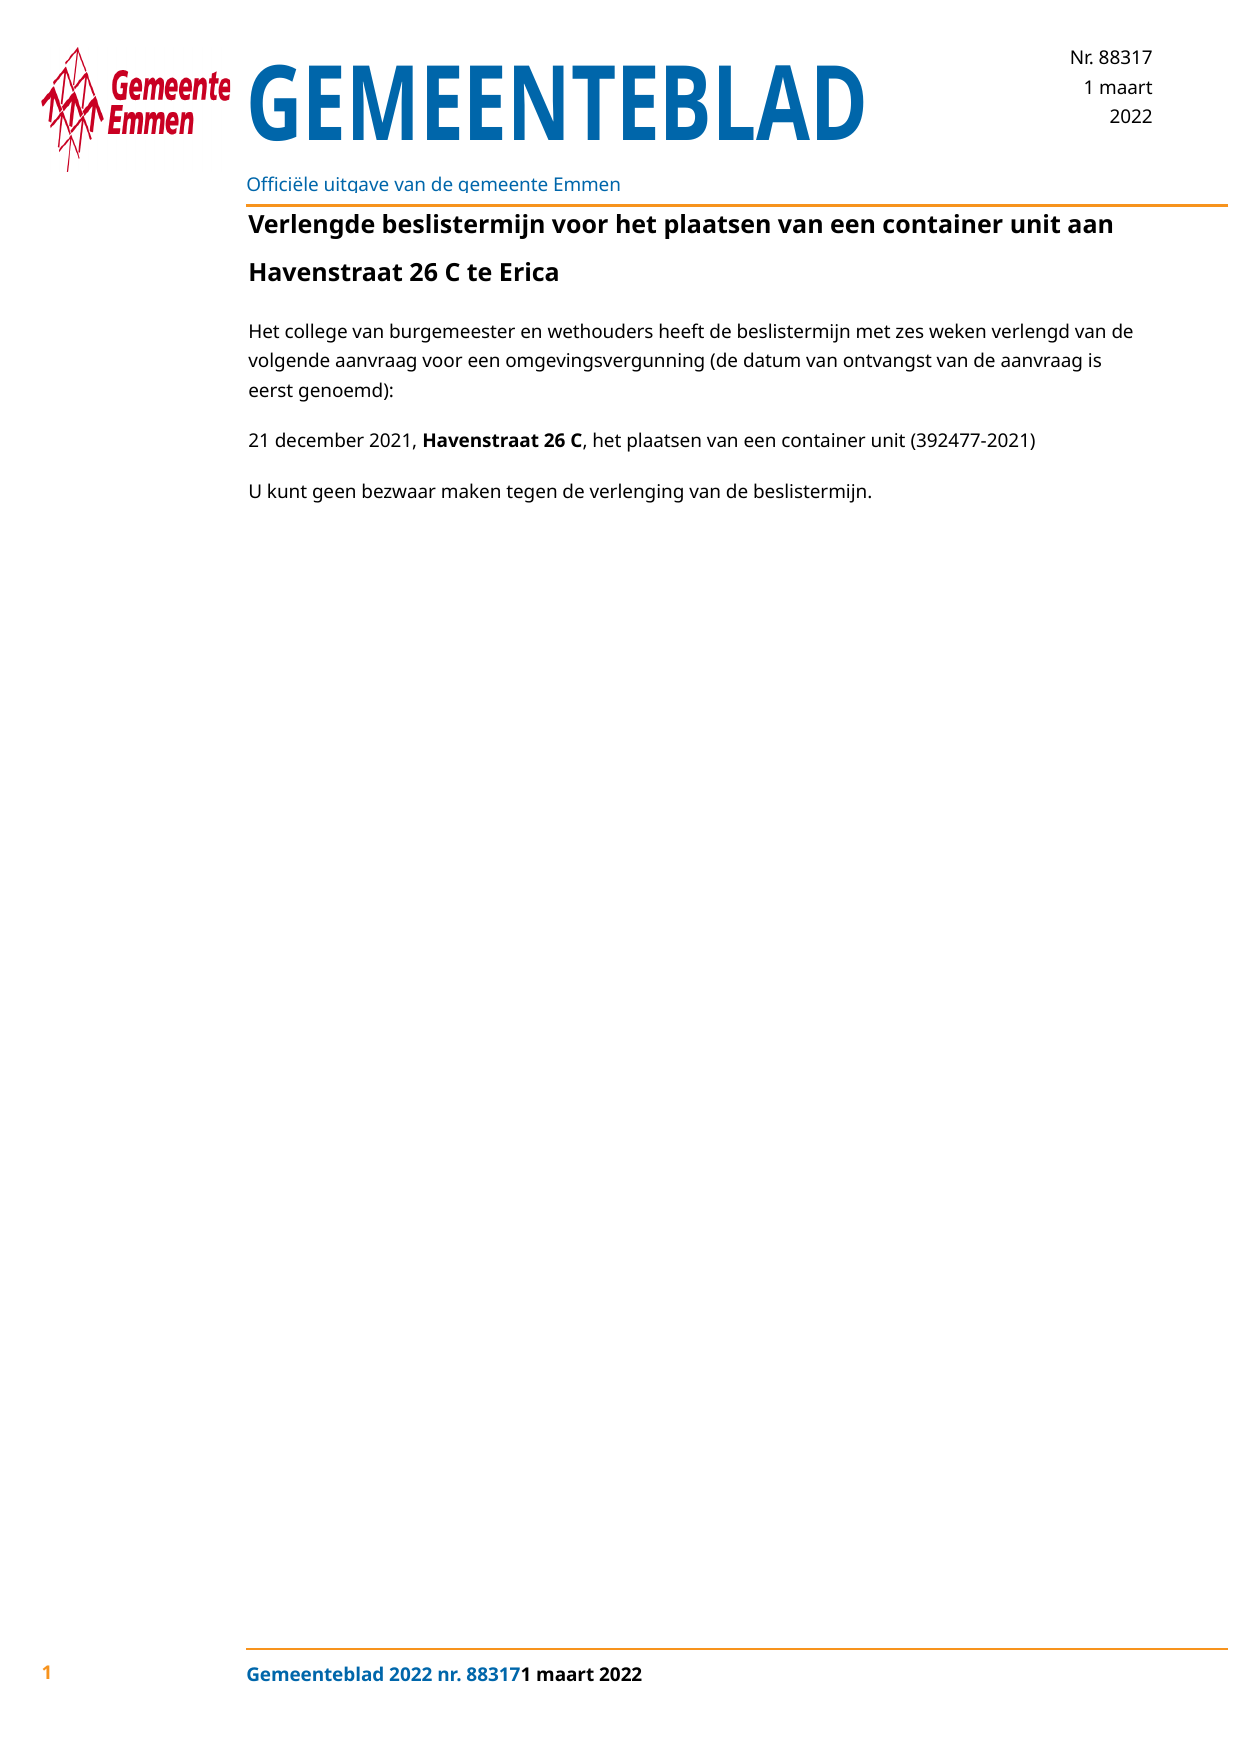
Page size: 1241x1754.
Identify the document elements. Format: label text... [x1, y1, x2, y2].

text U kunt geen bezwaar maken tegen de verlenging van de beslistermijn. [248, 478, 1152, 504]
picture [41, 47, 231, 172]
text 21 december 2021, Havenstraat 26 C, het plaatsen van een container unit (392477-2021) [248, 427, 1152, 453]
text Verlengde beslistermijn voor het plaatsen van een container unit aan Havenstraat 26 C te Erica [248, 207, 1152, 288]
text Het college van burgemeester en wethouders heeft de beslistermijn met zes weken verlengd van de volgende aanvraag voor een omgevingsvergunning (de datum van ontvangst van de aanvraag is eerst genoemd): [248, 318, 1152, 403]
